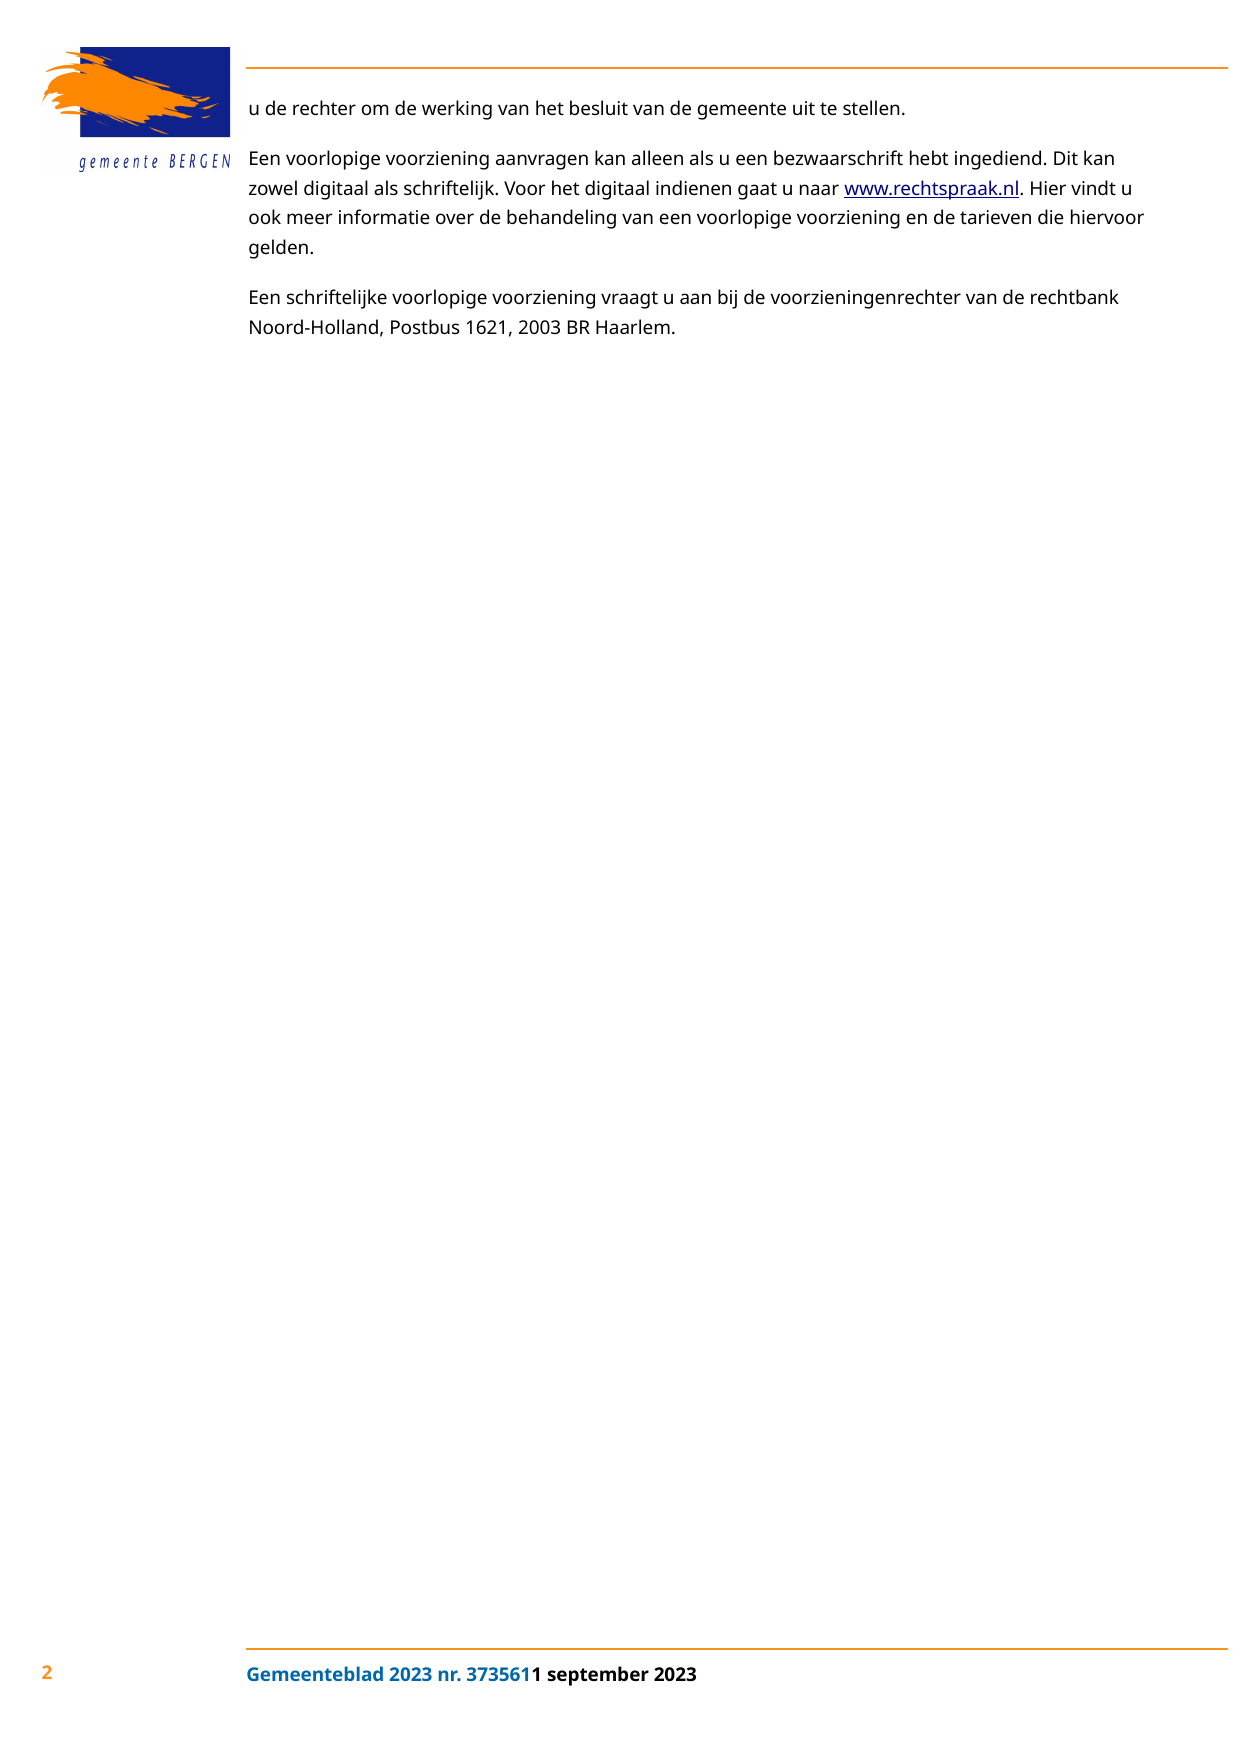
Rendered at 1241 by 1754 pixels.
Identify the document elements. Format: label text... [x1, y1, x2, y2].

picture [41, 47, 231, 172]
text u de rechter om de werking van het besluit van de gemeente uit te stellen. [248, 95, 1152, 121]
text Een voorlopige voorziening aanvragen kan alleen als u een bezwaarschrift hebt ingediend. Dit kan zowel digitaal als schriftelijk. Voor het digitaal indienen gaat u naar www.rechtspraak.nl. Hier vindt u ook meer informatie over de behandeling van een voorlopige voorziening en de tarieven die hiervoor gelden. [248, 145, 1152, 260]
text Een schriftelijke voorlopige voorziening vraagt u aan bij de voorzieningenrechter van de rechtbank Noord-Holland, Postbus 1621, 2003 BR Haarlem. [248, 284, 1152, 340]
